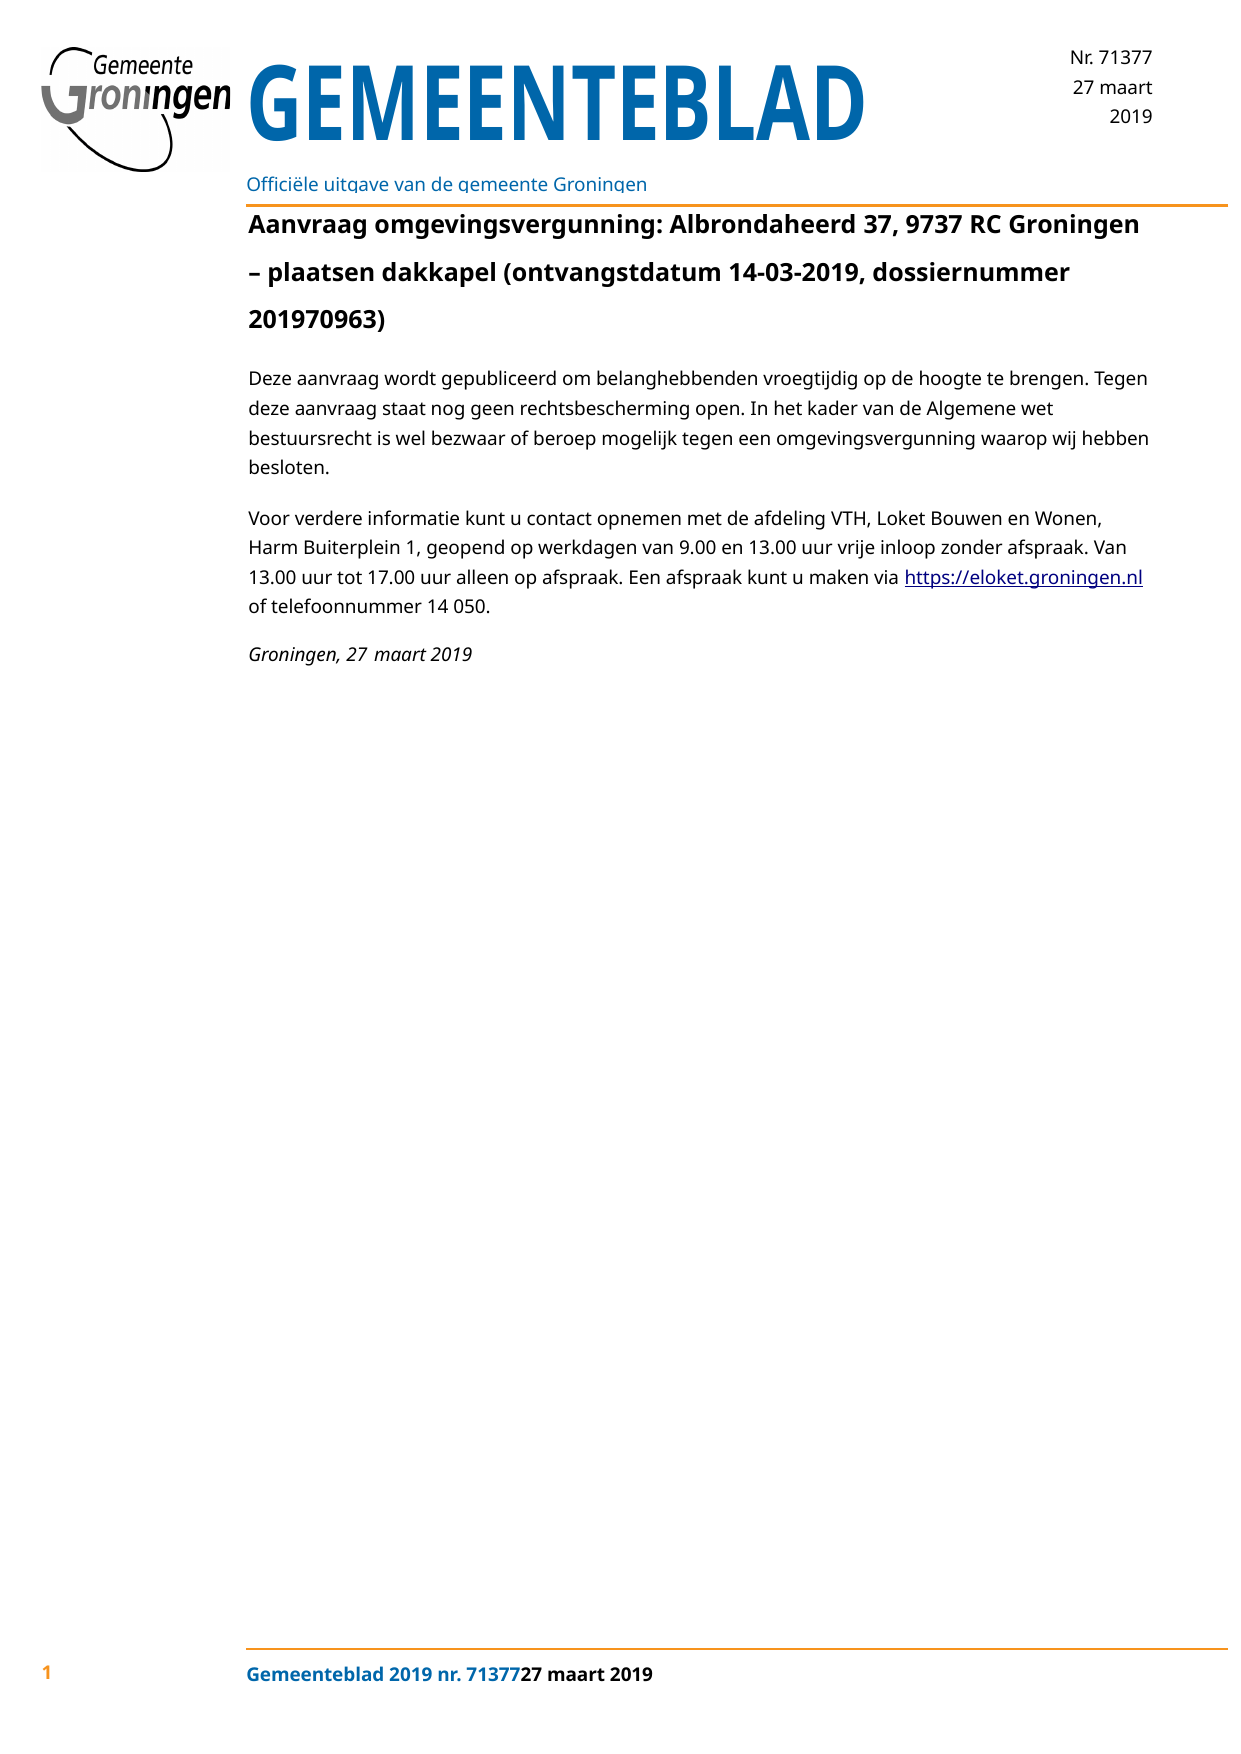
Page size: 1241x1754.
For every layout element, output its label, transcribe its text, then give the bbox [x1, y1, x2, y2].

text Deze aanvraag wordt gepubliceerd om belanghebbenden vroegtijdig op de hoogte te brengen. Tegen deze aanvraag staat nog geen rechtsbescherming open. In het kader van de Algemene wet bestuursrecht is wel bezwaar of beroep mogelijk tegen een omgevingsvergunning waarop wij hebben besloten. [248, 366, 1152, 480]
text Groningen, 27 maart 2019 [248, 641, 1152, 667]
picture [41, 47, 231, 172]
text Aanvraag omgevingsvergunning: Albrondaheerd 37, 9737 RC Groningen – plaatsen dakkapel (ontvangstdatum 14-03-2019, dossiernummer 201970963) [248, 207, 1152, 336]
text Voor verdere informatie kunt u contact opnemen met de afdeling VTH, Loket Bouwen en Wonen, Harm Buiterplein 1, geopend op werkdagen van 9.00 en 13.00 uur vrije inloop zonder afspraak. Van 13.00 uur tot 17.00 uur alleen op afspraak. Een afspraak kunt u maken via https://eloket.groningen.nl of telefoonnummer 14 050. [248, 505, 1152, 619]
